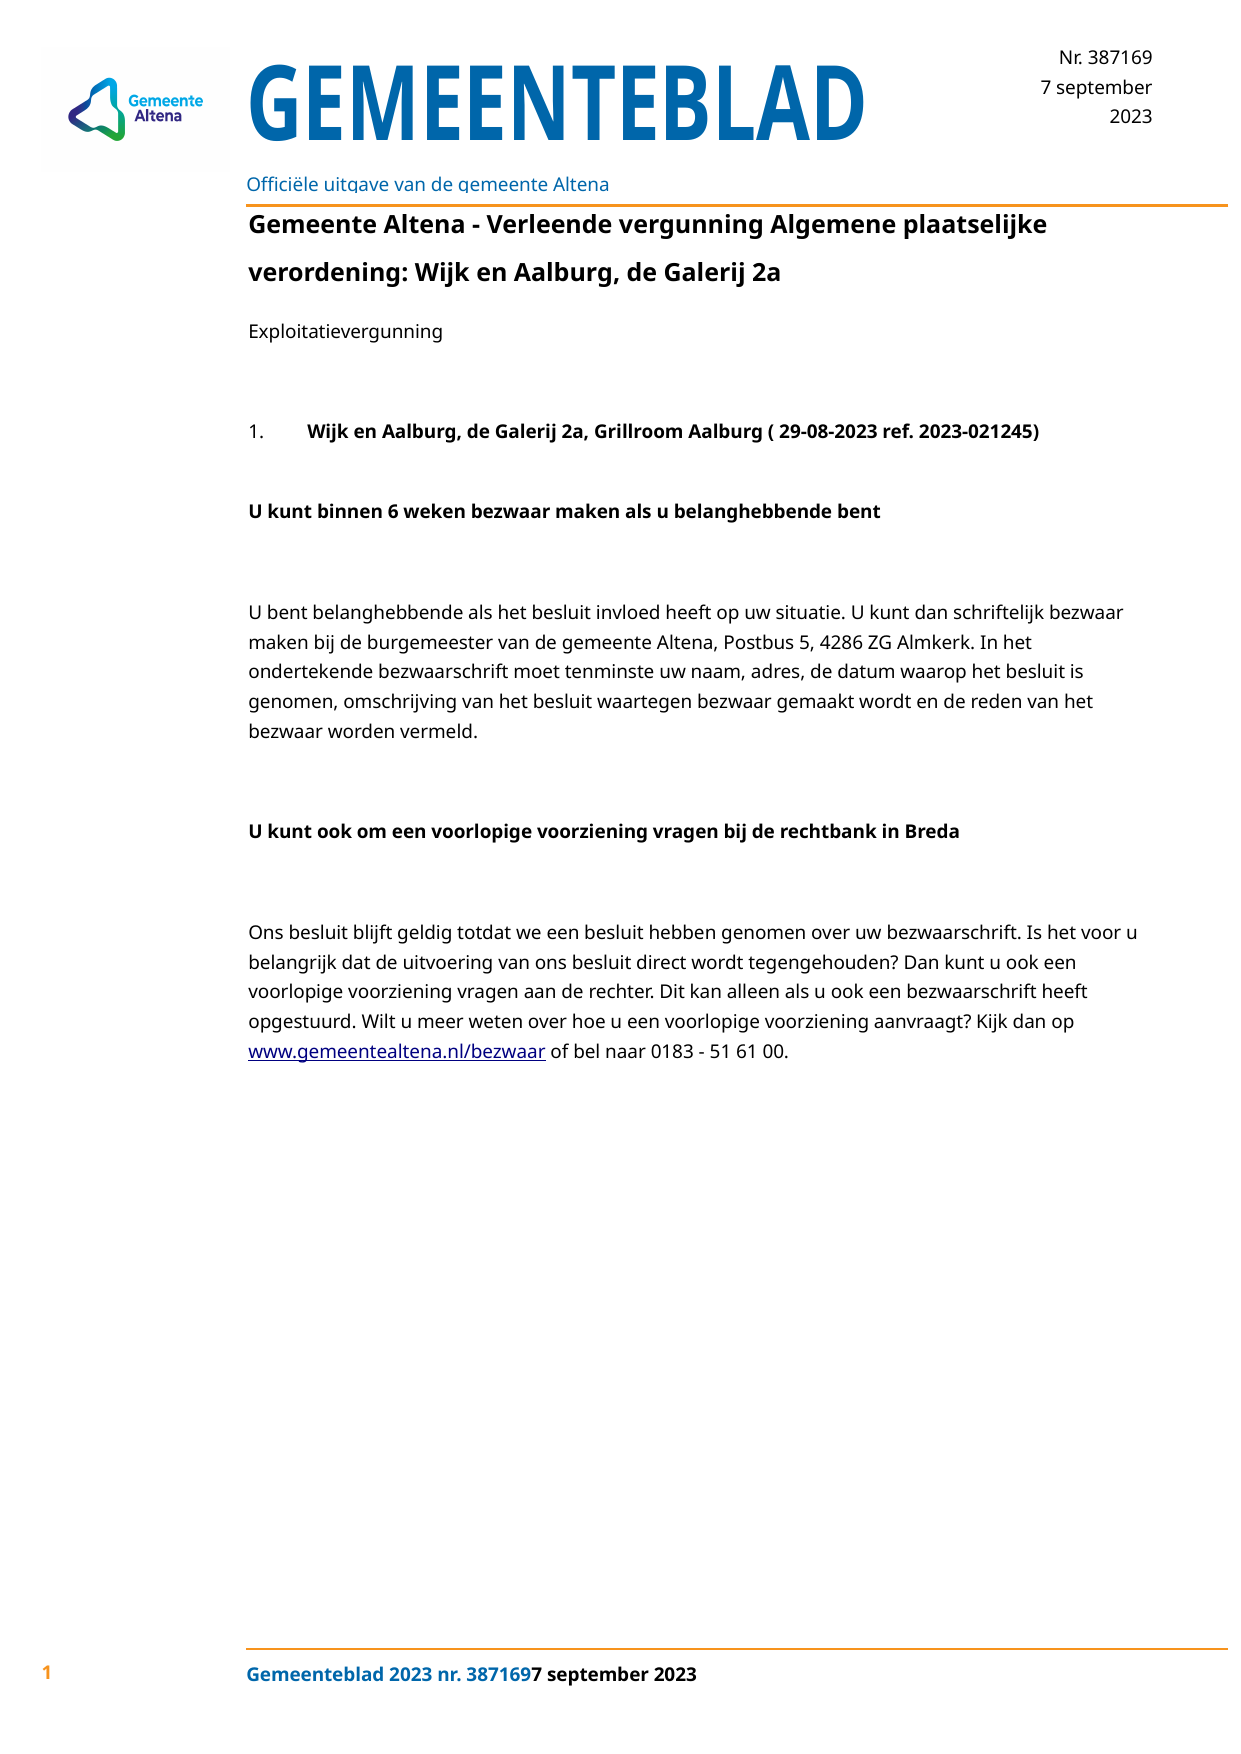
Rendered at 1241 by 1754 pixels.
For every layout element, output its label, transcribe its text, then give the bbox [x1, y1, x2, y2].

text Ons besluit blijft geldig totdat we een besluit hebben genomen over uw bezwaarschrift. Is het voor u belangrijk dat de uitvoering van ons besluit direct wordt tegengehouden? Dan kunt u ook een voorlopige voorziening vragen aan de rechter. Dit kan alleen als u ook een bezwaarschrift heeft opgestuurd. Wilt u meer weten over hoe u een voorlopige voorziening aanvraagt? Kijk dan op www.gemeentealtena.nl/bezwaar of bel naar 0183 - 51 61 00. [248, 919, 1152, 1064]
text U kunt binnen 6 weken bezwaar maken als u belanghebbende bent [248, 499, 1152, 524]
picture [41, 47, 231, 172]
text Gemeente Altena - Verleende vergunning Algemene plaatselijke verordening: Wijk en Aalburg, de Galerij 2a [248, 207, 1152, 288]
text U kunt ook om een voorlopige voorziening vragen bij de rechtbank in Breda [248, 819, 1152, 844]
list Wijk en Aalburg, de Galerij 2a, Grillroom Aalburg ( 29-08-2023 ref. 2023-021245) [248, 419, 1152, 444]
text Exploitatievergunning [248, 318, 1152, 344]
text U bent belanghebbende als het besluit invloed heeft op uw situatie. U kunt dan schriftelijk bezwaar maken bij de burgemeester van de gemeente Altena, Postbus 5, 4286 ZG Almkerk. In het ondertekende bezwaarschrift moet tenminste uw naam, adres, de datum waarop het besluit is genomen, omschrijving van het besluit waartegen bezwaar gemaakt wordt en de reden van het bezwaar worden vermeld. [248, 599, 1152, 744]
